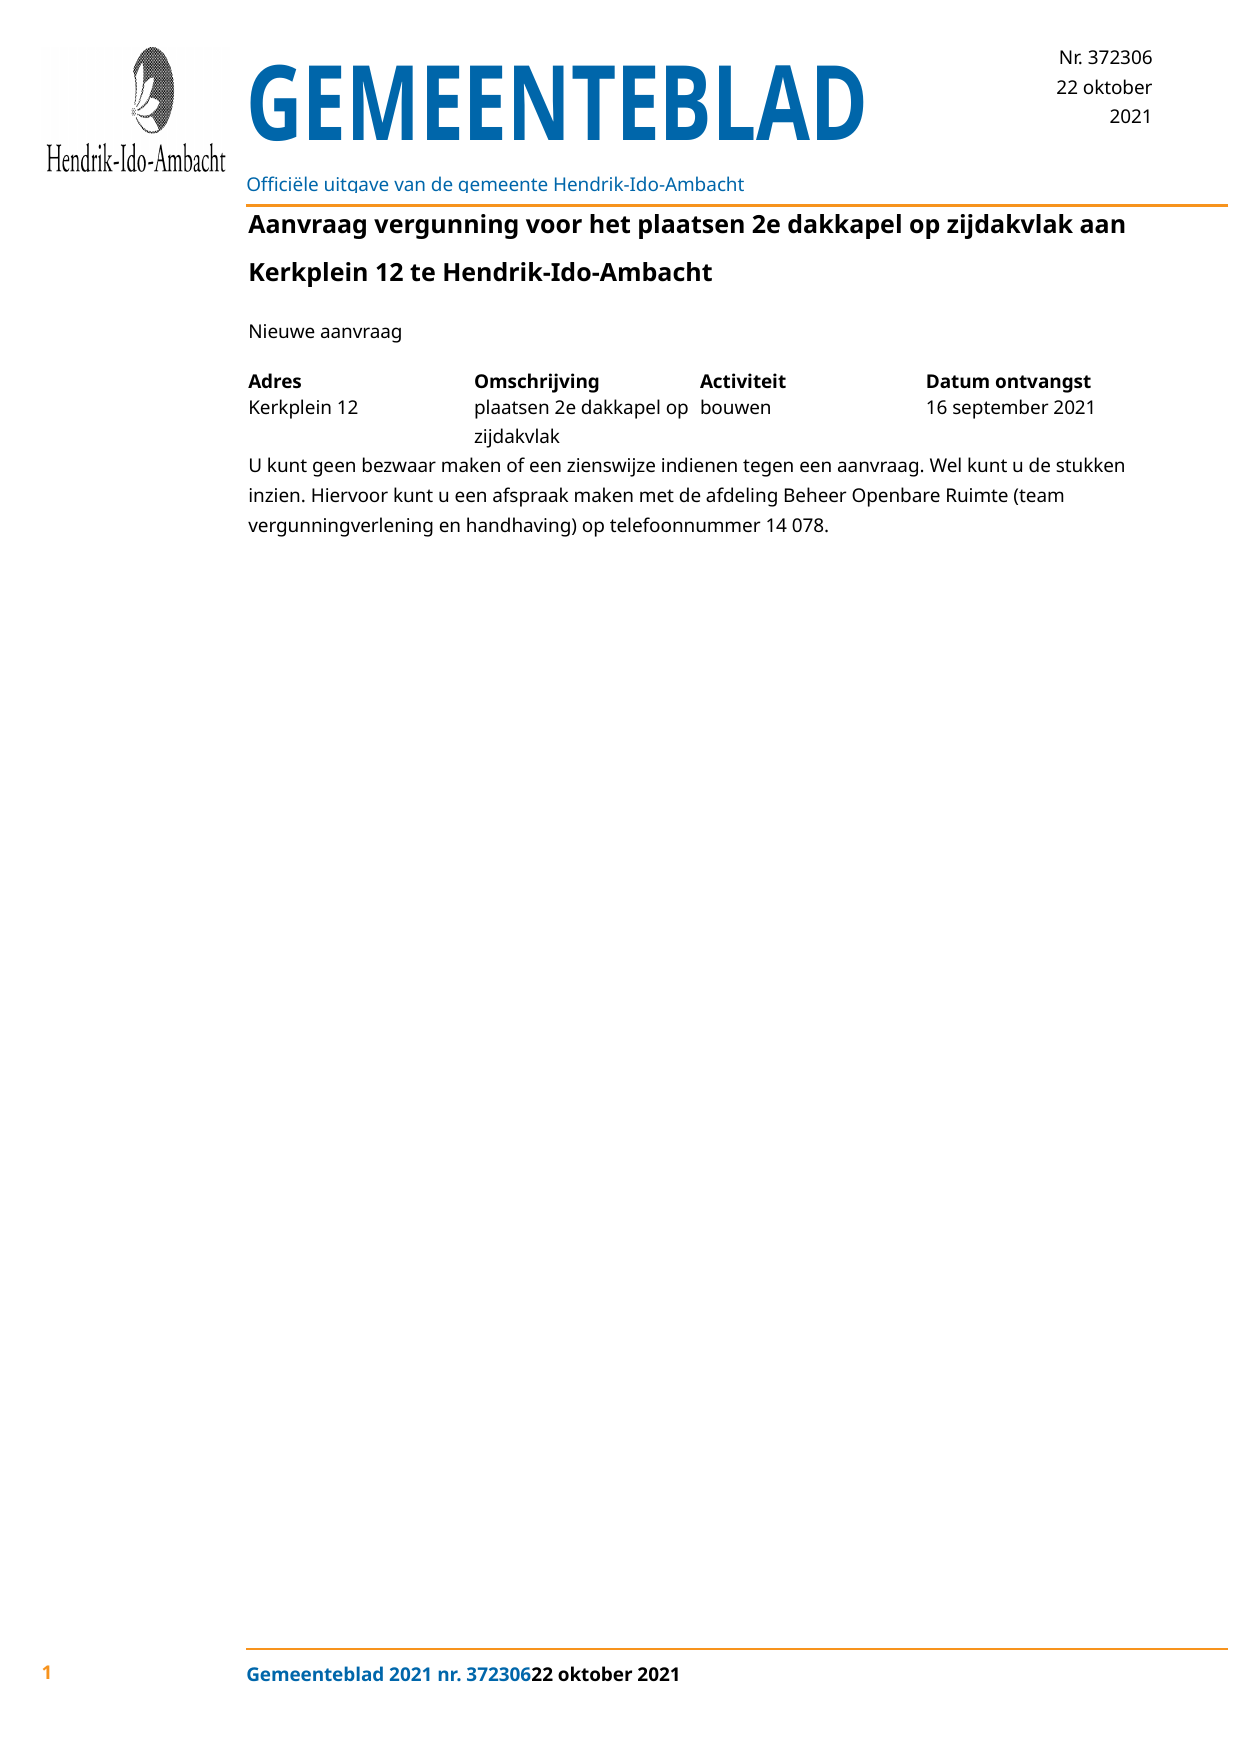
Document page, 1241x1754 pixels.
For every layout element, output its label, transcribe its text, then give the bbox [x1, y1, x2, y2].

table_cell Kerkplein 12 [248, 394, 474, 449]
text Aanvraag vergunning voor het plaatsen 2e dakkapel op zijdakvlak aan Kerkplein 12 te Hendrik-Ido-Ambacht [248, 207, 1152, 288]
table_header Omschrijving [474, 369, 700, 394]
text U kunt geen bezwaar maken of een zienswijze indienen tegen een aanvraag. Wel kunt u de stukken inzien. Hiervoor kunt u een afspraak maken met de afdeling Beheer Openbare Ruimte (team vergunningverlening en handhaving) op telefoonnummer 14 078. [248, 453, 1152, 538]
table_cell 16 september 2021 [926, 394, 1152, 449]
picture [41, 47, 231, 172]
table_cell bouwen [700, 394, 926, 449]
table_header Datum ontvangst [926, 369, 1152, 394]
table_header Adres [248, 369, 474, 394]
table_cell plaatsen 2e dakkapel op zijdakvlak [474, 394, 700, 449]
table_header Activiteit [700, 369, 926, 394]
text Nieuwe aanvraag [248, 318, 1152, 344]
